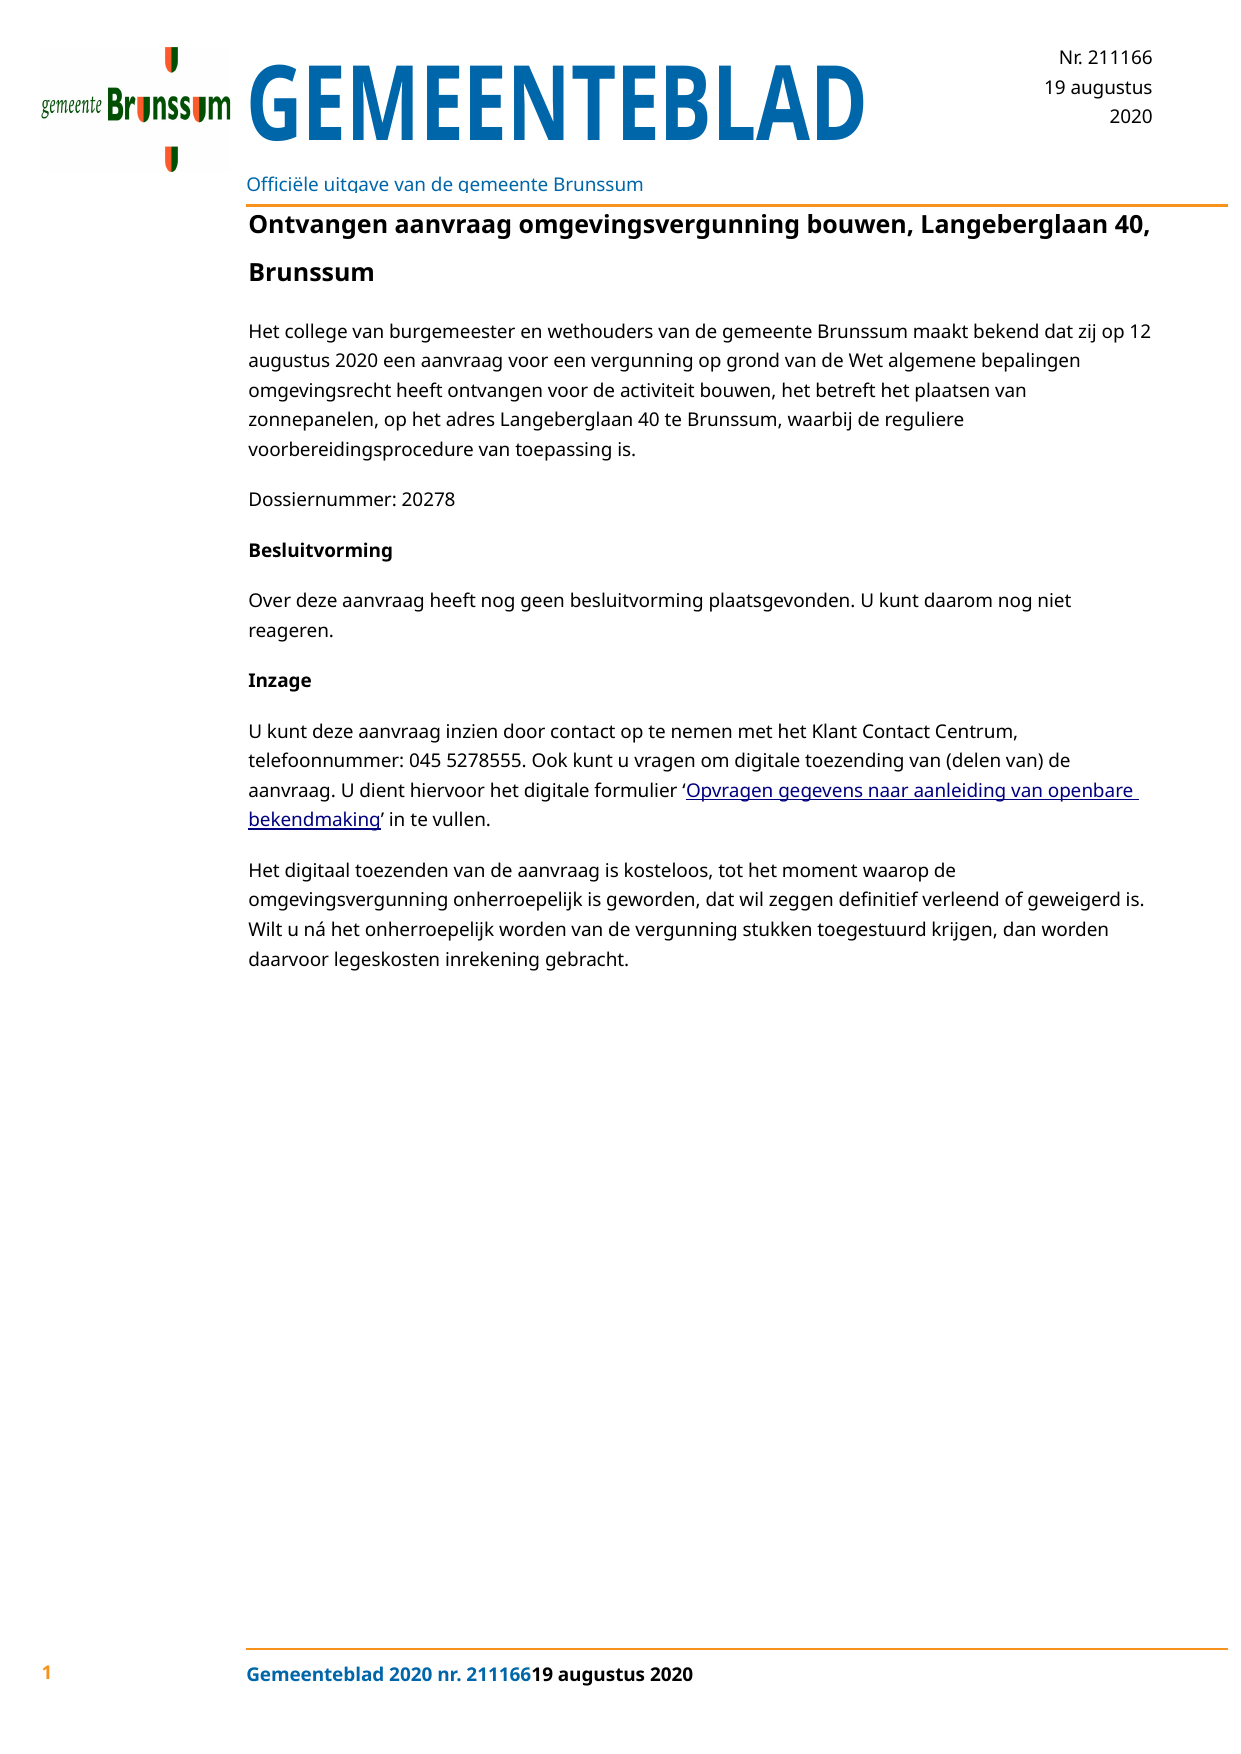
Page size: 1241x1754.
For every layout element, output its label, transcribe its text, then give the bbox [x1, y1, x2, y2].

text Over deze aanvraag heeft nog geen besluitvorming plaatsgevonden. U kunt daarom nog niet reageren. [248, 587, 1152, 643]
text Het digitaal toezenden van de aanvraag is kosteloos, tot het moment waarop de omgevingsvergunning onherroepelijk is geworden, dat wil zeggen definitief verleend of geweigerd is. Wilt u ná het onherroepelijk worden van de vergunning stukken toegestuurd krijgen, dan worden daarvoor legeskosten inrekening gebracht. [248, 857, 1152, 972]
text Dossiernummer: 20278 [248, 487, 1152, 512]
text Het college van burgemeester en wethouders van de gemeente Brunssum maakt bekend dat zij op 12 augustus 2020 een aanvraag voor een vergunning op grond van de Wet algemene bepalingen omgevingsrecht heeft ontvangen voor de activiteit bouwen, het betreft het plaatsen van zonnepanelen, op het adres Langeberglaan 40 te Brunssum, waarbij de reguliere voorbereidingsprocedure van toepassing is. [248, 318, 1152, 462]
text Besluitvorming [248, 537, 1152, 563]
text U kunt deze aanvraag inzien door contact op te nemen met het Klant Contact Centrum, telefoonnummer: 045 5278555. Ook kunt u vragen om digitale toezending van (delen van) de aanvraag. U dient hiervoor het digitale formulier ‘Opvragen gegevens naar aanleiding van openbare bekendmaking’ in te vullen. [248, 718, 1152, 832]
text Inzage [248, 667, 1152, 693]
text Ontvangen aanvraag omgevingsvergunning bouwen, Langeberglaan 40, Brunssum [248, 207, 1152, 288]
picture [41, 47, 231, 172]
